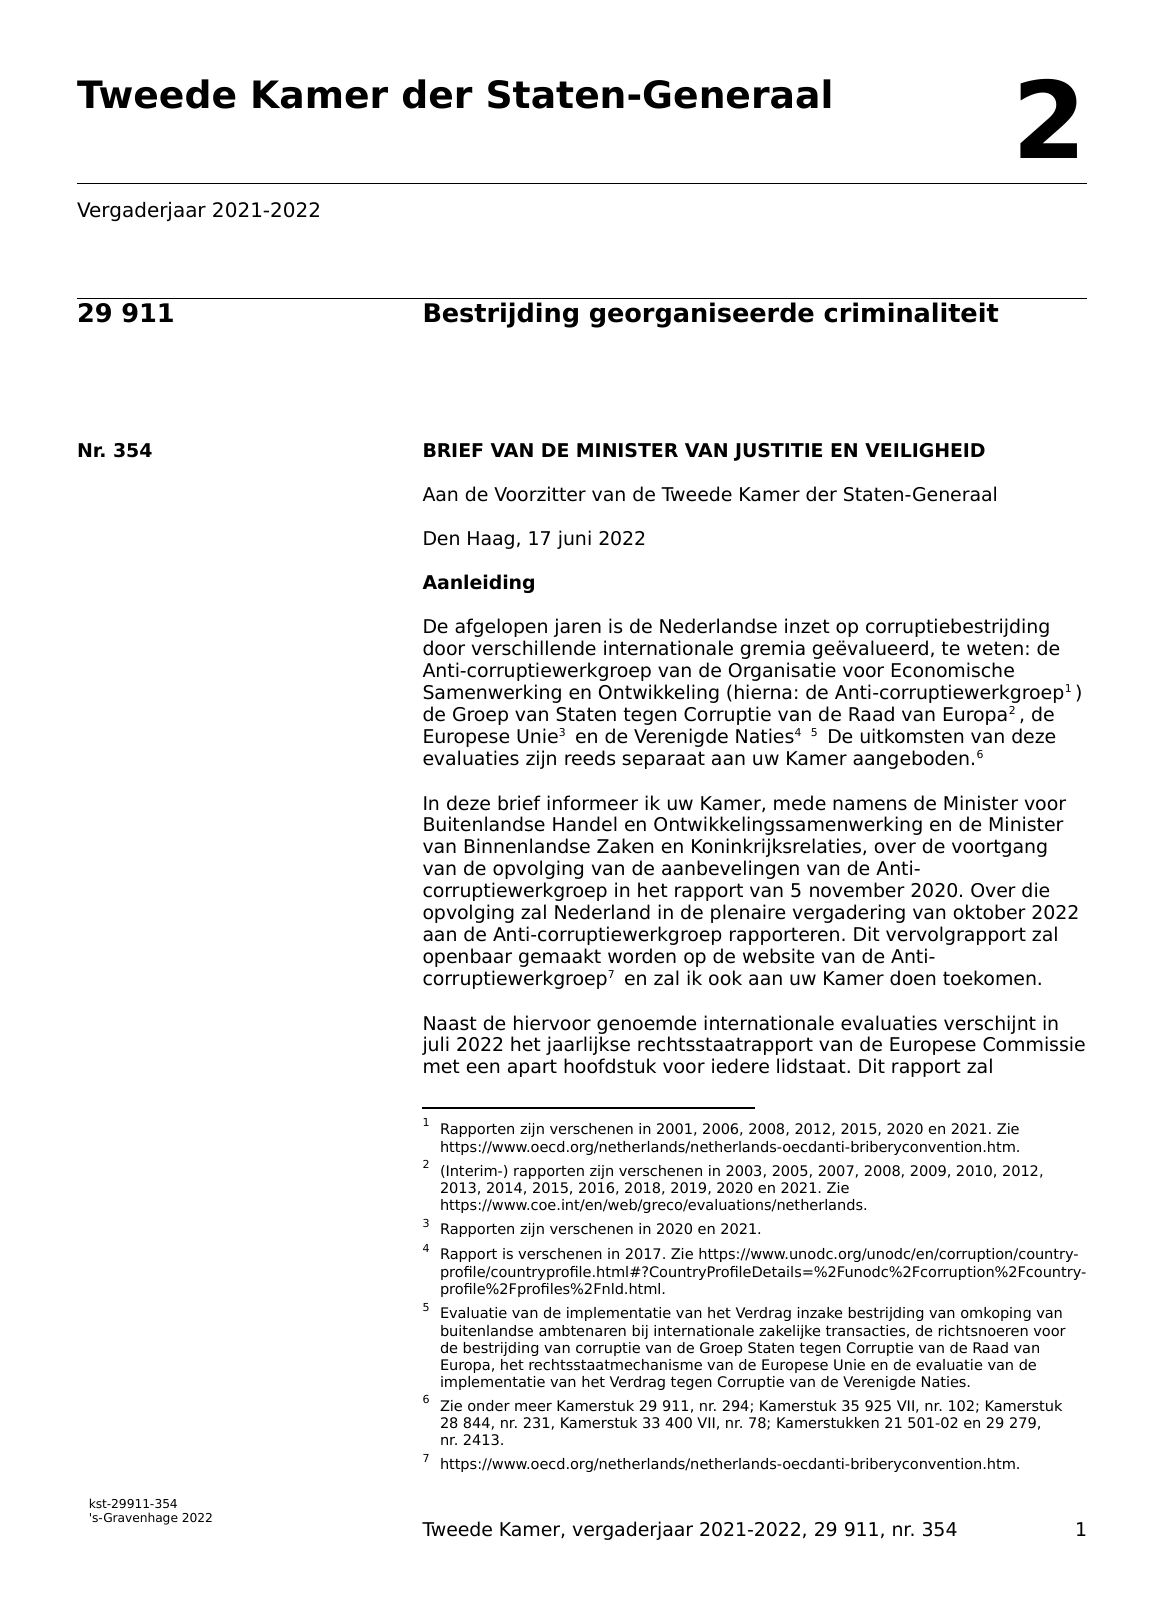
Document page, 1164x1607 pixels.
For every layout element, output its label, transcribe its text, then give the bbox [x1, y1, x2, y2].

text Zie onder meer Kamerstuk 29 911, nr. 294; Kamerstuk 35 925 VII, nr. 102; Kamerstuk 28 844, nr. 231, Kamerstuk 33 400 VII, nr. 78; Kamerstukken 21 501-02 en 29 279, nr. 2413. [422, 1393, 1087, 1449]
text Evaluatie van de implementatie van het Verdrag inzake bestrijding van omkoping van buitenlandse ambtenaren bij internationale zakelijke transacties, de richtsnoeren voor de bestrijding van corruptie van de Groep Staten tegen Corruptie van de Raad van Europa, het rechtsstaatmechanisme van de Europese Unie en de evaluatie van de implementatie van het Verdrag tegen Corruptie van de Verenigde Naties. [422, 1301, 1087, 1391]
text Den Haag, 17 juni 2022 [422, 528, 1087, 550]
table_cell Vergaderjaar 2021-2022 [77, 184, 1087, 298]
text In deze brief informeer ik uw Kamer, mede namens de Minister voor Buitenlandse Handel en Ontwikkelingssamenwerking en de Minister van Binnenlandse Zaken en Koninkrijksrelaties, over de voortgang van de opvolging van de aanbevelingen van de Anti-corruptiewerkgroep in het rapport van 5 november 2020. Over die opvolging zal Nederland in de plenaire vergadering van oktober 2022 aan de Anti-corruptiewerkgroep rapporteren. Dit vervolgrapport zal openbaar gemaakt worden op de website van de Anti-corruptiewerkgroep en zal ik ook aan uw Kamer doen toekomen. [422, 792, 1087, 990]
text https://www.oecd.org/netherlands/netherlands-oecdanti-briberyconvention.htm. [422, 1452, 1087, 1474]
text De afgelopen jaren is de Nederlandse inzet op corruptiebestrijding door verschillende internationale gremia geëvalueerd, te weten: de Anti-corruptiewerkgroep van de Organisatie voor Economische Samenwerking en Ontwikkeling (hierna: de Anti-corruptiewerkgroep) de Groep van Staten tegen Corruptie van de Raad van Europa, de Europese Unie en de Verenigde Naties De uitkomsten van deze evaluaties zijn reeds separaat aan uw Kamer aangeboden. [422, 616, 1087, 770]
text Aan de Voorzitter van de Tweede Kamer der Staten-Generaal [422, 484, 1087, 506]
text kst-29911-354 [88, 1497, 323, 1511]
subtitle 29 911 Bestrijding georganiseerde criminaliteit [77, 299, 1087, 329]
table_header Tweede Kamer der Staten-Generaal [77, 59, 886, 183]
subtitle Nr. 354 BRIEF VAN DE MINISTER VAN JUSTITIE EN VEILIGHEID [77, 440, 1087, 462]
subtitle Aanleiding [422, 572, 1087, 594]
text Naast de hiervoor genoemde internationale evaluaties verschijnt in juli 2022 het jaarlijkse rechtsstaatrapport van de Europese Commissie met een apart hoofdstuk voor iedere lidstaat. Dit rapport zal [422, 1012, 1087, 1078]
text Rapporten zijn verschenen in 2020 en 2021. [422, 1217, 1087, 1239]
text Rapport is verschenen in 2017. Zie https://www.unodc.org/unodc/en/corruption/country-profile/countryprofile.html#?CountryProfileDetails=%2Funodc%2Fcorruption%2Fcountry-profile%2Fprofiles%2Fnld.html. [422, 1242, 1087, 1298]
text Rapporten zijn verschenen in 2001, 2006, 2008, 2012, 2015, 2020 en 2021. Zie https://www.oecd.org/netherlands/netherlands-oecdanti-briberyconvention.htm. [422, 1117, 1087, 1156]
table_header 2 [886, 59, 1087, 183]
text 's-Gravenhage 2022 [88, 1511, 323, 1525]
text (Interim-) rapporten zijn verschenen in 2003, 2005, 2007, 2008, 2009, 2010, 2012, 2013, 2014, 2015, 2016, 2018, 2019, 2020 en 2021. Zie https://www.coe.int/en/web/greco/evaluations/netherlands. [422, 1158, 1087, 1214]
